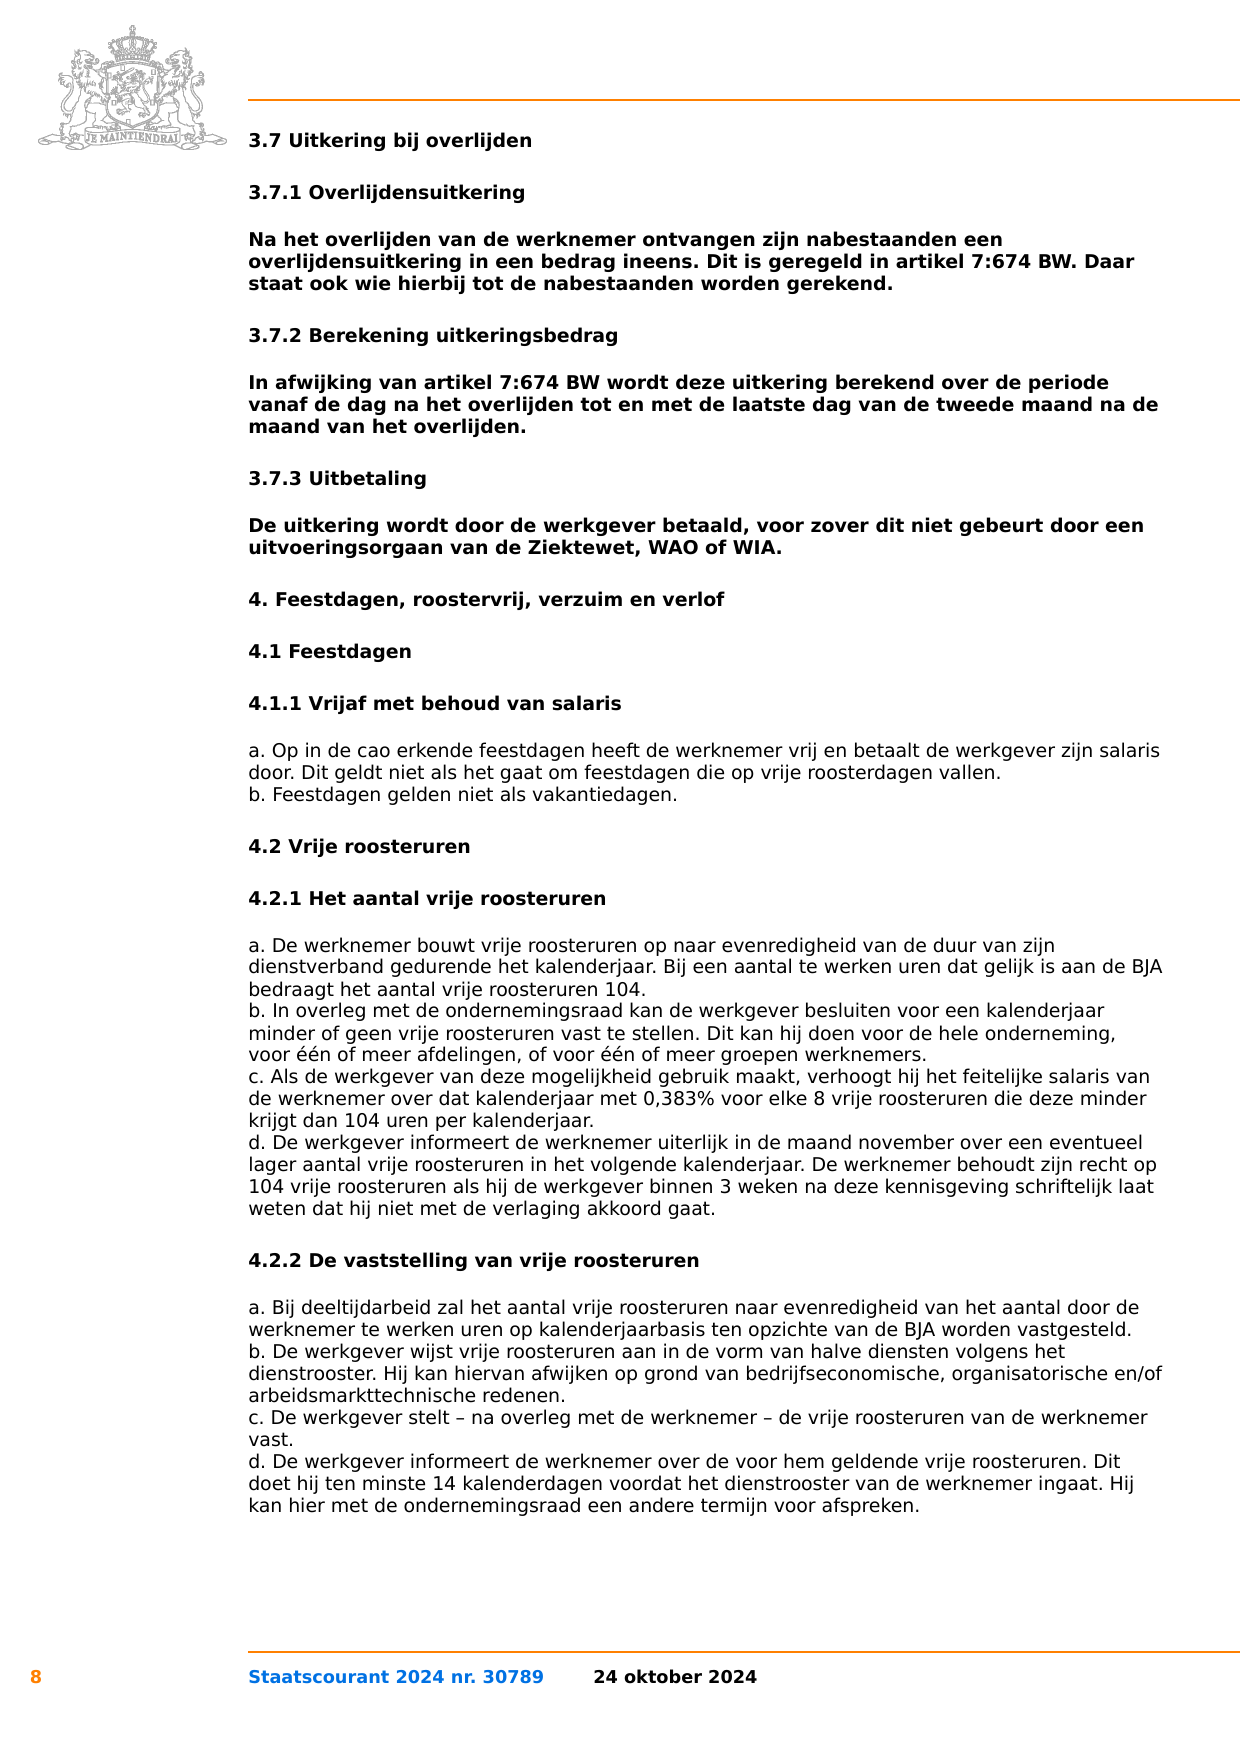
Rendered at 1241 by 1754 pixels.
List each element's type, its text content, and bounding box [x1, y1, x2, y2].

text a. De werknemer bouwt vrije roosteruren op naar evenredigheid van de duur van zijn dienstverband gedurende het kalenderjaar. Bij een aantal te werken uren dat gelijk is aan de BJA bedraagt het aantal vrije roosteruren 104. [248, 934, 1163, 1000]
text b. De werkgever wijst vrije roosteruren aan in de vorm van halve diensten volgens het dienstrooster. Hij kan hiervan afwijken op grond van bedrijfseconomische, organisatorische en/of arbeidsmarkttechnische redenen. [248, 1341, 1163, 1407]
subtitle 3.7.2 Berekening uitkeringsbedrag [248, 325, 1163, 347]
subtitle 4.2 Vrije roosteruren [248, 836, 1163, 857]
text Na het overlijden van de werknemer ontvangen zijn nabestaanden een overlijdensuitkering in een bedrag ineens. Dit is geregeld in artikel 7:674 BW. Daar staat ook wie hierbij tot de nabestaanden worden gerekend. [248, 229, 1163, 295]
subtitle 4.2.2 De vaststelling van vrije roosteruren [248, 1250, 1163, 1272]
text d. De werkgever informeert de werknemer over de voor hem geldende vrije roosteruren. Dit doet hij ten minste 14 kalenderdagen voordat het dienstrooster van de werknemer ingaat. Hij kan hier met de ondernemingsraad een andere termijn voor afspreken. [248, 1451, 1163, 1517]
text c. Als de werkgever van deze mogelijkheid gebruik maakt, verhoogt hij het feitelijke salaris van de werknemer over dat kalenderjaar met 0,383% voor elke 8 vrije roosteruren die deze minder krijgt dan 104 uren per kalenderjaar. [248, 1066, 1163, 1132]
text a. Bij deeltijdarbeid zal het aantal vrije roosteruren naar evenredigheid van het aantal door de werknemer te werken uren op kalenderjaarbasis ten opzichte van de BJA worden vastgesteld. [248, 1297, 1163, 1341]
text c. De werkgever stelt – na overleg met de werknemer – de vrije roosteruren van de werknemer vast. [248, 1407, 1163, 1451]
text De uitkering wordt door de werkgever betaald, voor zover dit niet gebeurt door een uitvoeringsorgaan van de Ziektewet, WAO of WIA. [248, 515, 1163, 559]
picture [38, 25, 227, 150]
subtitle 3.7 Uitkering bij overlijden [248, 130, 1163, 152]
text In afwijking van artikel 7:674 BW wordt deze uitkering berekend over de periode vanaf de dag na het overlijden tot en met de laatste dag van de tweede maand na de maand van het overlijden. [248, 372, 1163, 438]
subtitle 4.1.1 Vrijaf met behoud van salaris [248, 693, 1163, 714]
text a. Op in de cao erkende feestdagen heeft de werknemer vrij en betaalt de werkgever zijn salaris door. Dit geldt niet als het gaat om feestdagen die op vrije roosterdagen vallen. [248, 739, 1163, 783]
subtitle 4.2.1 Het aantal vrije roosteruren [248, 887, 1163, 909]
text b. In overleg met de ondernemingsraad kan de werkgever besluiten voor een kalenderjaar minder of geen vrije roosteruren vast te stellen. Dit kan hij doen voor de hele onderneming, voor één of meer afdelingen, of voor één of meer groepen werknemers. [248, 1000, 1163, 1066]
subtitle 4. Feestdagen, roostervrij, verzuim en verlof [248, 589, 1163, 611]
subtitle 4.1 Feestdagen [248, 641, 1163, 663]
subtitle 3.7.3 Uitbetaling [248, 468, 1163, 490]
subtitle 3.7.1 Overlijdensuitkering [248, 182, 1163, 204]
text d. De werkgever informeert de werknemer uiterlijk in de maand november over een eventueel lager aantal vrije roosteruren in het volgende kalenderjaar. De werknemer behoudt zijn recht op 104 vrije roosteruren als hij de werkgever binnen 3 weken na deze kennisgeving schriftelijk laat weten dat hij niet met de verlaging akkoord gaat. [248, 1132, 1163, 1220]
text b. Feestdagen gelden niet als vakantiedagen. [248, 783, 1163, 806]
